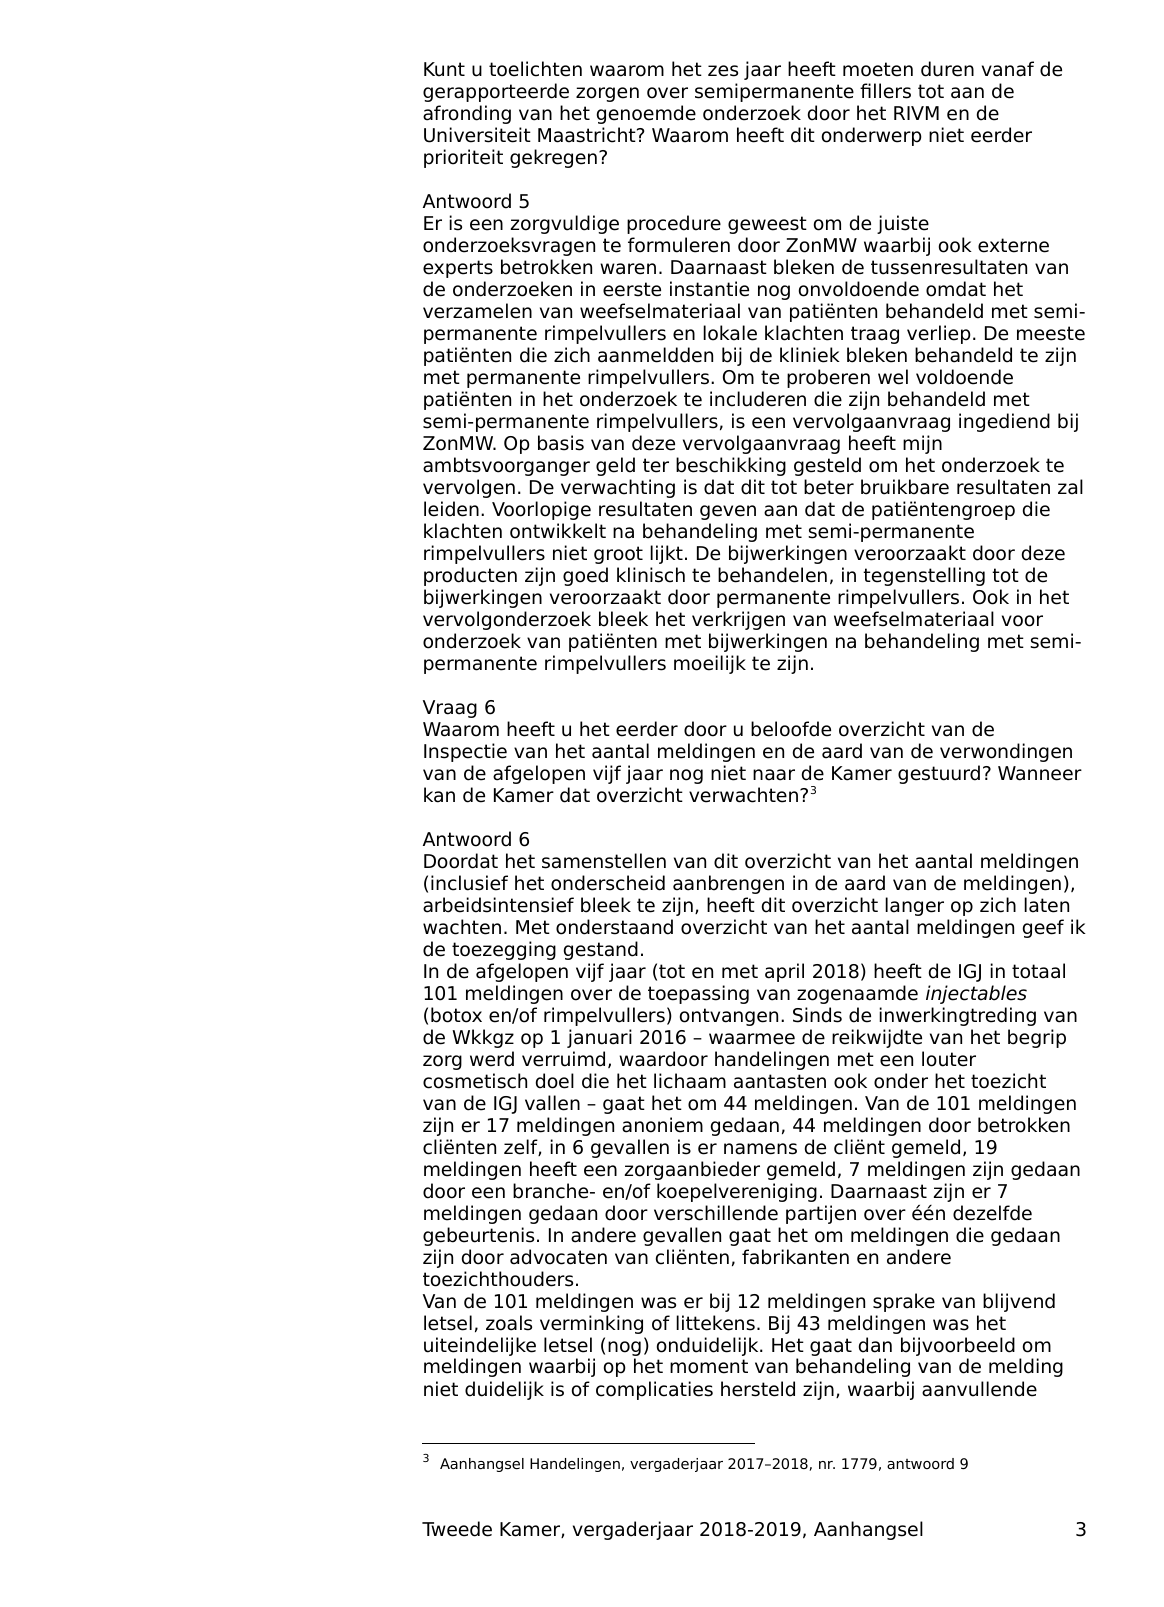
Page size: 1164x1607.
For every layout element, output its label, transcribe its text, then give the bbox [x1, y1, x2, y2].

text Vraag 6 [422, 697, 1087, 719]
text Kunt u toelichten waarom het zes jaar heeft moeten duren vanaf de gerapporteerde zorgen over semipermanente fillers tot aan de afronding van het genoemde onderzoek door het RIVM en de Universiteit Maastricht? Waarom heeft dit onderwerp niet eerder prioriteit gekregen? [422, 59, 1087, 169]
text Er is een zorgvuldige procedure geweest om de juiste onderzoeksvragen te formuleren door ZonMW waarbij ook externe experts betrokken waren. Daarnaast bleken de tussenresultaten van de onderzoeken in eerste instantie nog onvoldoende omdat het verzamelen van weefselmateriaal van patiënten behandeld met semi-permanente rimpelvullers en lokale klachten traag verliep. De meeste patiënten die zich aanmeldden bij de kliniek bleken behandeld te zijn met permanente rimpelvullers. Om te proberen wel voldoende patiënten in het onderzoek te includeren die zijn behandeld met semi-permanente rimpelvullers, is een vervolgaanvraag ingediend bij ZonMW. Op basis van deze vervolgaanvraag heeft mijn ambtsvoorganger geld ter beschikking gesteld om het onderzoek te vervolgen. De verwachting is dat dit tot beter bruikbare resultaten zal leiden. Voorlopige resultaten geven aan dat de patiëntengroep die klachten ontwikkelt na behandeling met semi-permanente rimpelvullers niet groot lijkt. De bijwerkingen veroorzaakt door deze producten zijn goed klinisch te behandelen, in tegenstelling tot de bijwerkingen veroorzaakt door permanente rimpelvullers. Ook in het vervolgonderzoek bleek het verkrijgen van weefselmateriaal voor onderzoek van patiënten met bijwerkingen na behandeling met semi-permanente rimpelvullers moeilijk te zijn. [422, 213, 1087, 675]
text Antwoord 6 [422, 829, 1087, 851]
text Antwoord 5 [422, 191, 1087, 213]
text Aanhangsel Handelingen, vergaderjaar 2017–2018, nr. 1779, antwoord 9 [422, 1452, 1087, 1474]
text In de afgelopen vijf jaar (tot en met april 2018) heeft de IGJ in totaal 101 meldingen over de toepassing van zogenaamde injectables (botox en/of rimpelvullers) ontvangen. Sinds de inwerkingtreding van de Wkkgz op 1 januari 2016 – waarmee de reikwijdte van het begrip zorg werd verruimd, waardoor handelingen met een louter cosmetisch doel die het lichaam aantasten ook onder het toezicht van de IGJ vallen – gaat het om 44 meldingen. Van de 101 meldingen zijn er 17 meldingen anoniem gedaan, 44 meldingen door betrokken cliënten zelf, in 6 gevallen is er namens de cliënt gemeld, 19 meldingen heeft een zorgaanbieder gemeld, 7 meldingen zijn gedaan door een branche- en/of koepelvereniging. Daarnaast zijn er 7 meldingen gedaan door verschillende partijen over één dezelfde gebeurtenis. In andere gevallen gaat het om meldingen die gedaan zijn door advocaten van cliënten, fabrikanten en andere toezichthouders. [422, 961, 1087, 1291]
text Waarom heeft u het eerder door u beloofde overzicht van de Inspectie van het aantal meldingen en de aard van de verwondingen van de afgelopen vijf jaar nog niet naar de Kamer gestuurd? Wanneer kan de Kamer dat overzicht verwachten? [422, 719, 1087, 807]
text Doordat het samenstellen van dit overzicht van het aantal meldingen (inclusief het onderscheid aanbrengen in de aard van de meldingen), arbeidsintensief bleek te zijn, heeft dit overzicht langer op zich laten wachten. Met onderstaand overzicht van het aantal meldingen geef ik de toezegging gestand. [422, 851, 1087, 961]
text Van de 101 meldingen was er bij 12 meldingen sprake van blijvend letsel, zoals verminking of littekens. Bij 43 meldingen was het uiteindelijke letsel (nog) onduidelijk. Het gaat dan bijvoorbeeld om meldingen waarbij op het moment van behandeling van de melding niet duidelijk is of complicaties hersteld zijn, waarbij aanvullende [422, 1291, 1087, 1400]
